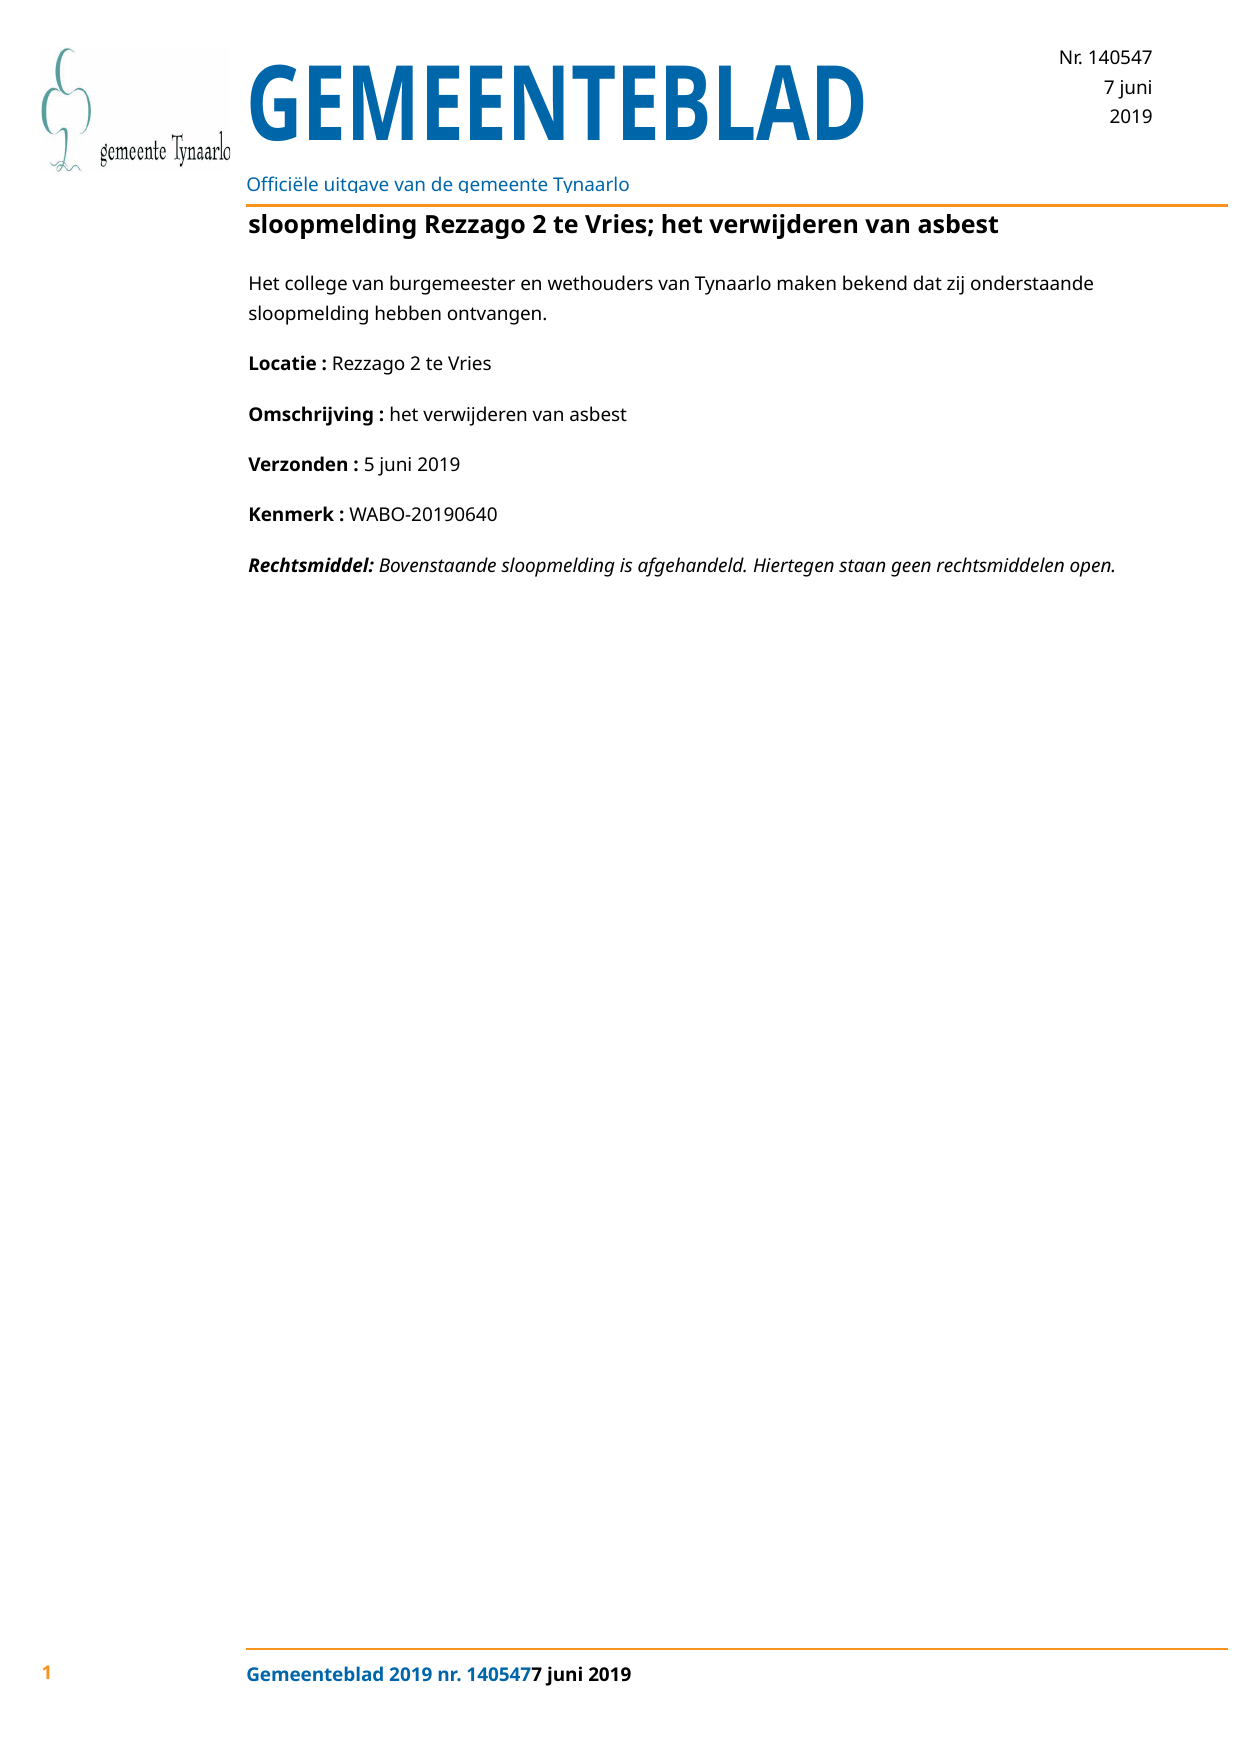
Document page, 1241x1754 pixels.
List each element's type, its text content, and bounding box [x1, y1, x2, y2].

text Verzonden : 5 juni 2019 [248, 451, 1152, 477]
text Kenmerk : WABO-20190640 [248, 502, 1152, 527]
text Rechtsmiddel: Bovenstaande sloopmelding is afgehandeld. Hiertegen staan geen rechtsmiddelen open. [248, 552, 1152, 578]
text Locatie : Rezzago 2 te Vries [248, 350, 1152, 376]
text sloopmelding Rezzago 2 te Vries; het verwijderen van asbest [248, 207, 1152, 241]
text Omschrijving : het verwijderen van asbest [248, 401, 1152, 426]
text Het college van burgemeester en wethouders van Tynaarlo maken bekend dat zij onderstaande sloopmelding hebben ontvangen. [248, 270, 1152, 326]
picture [41, 47, 231, 172]
